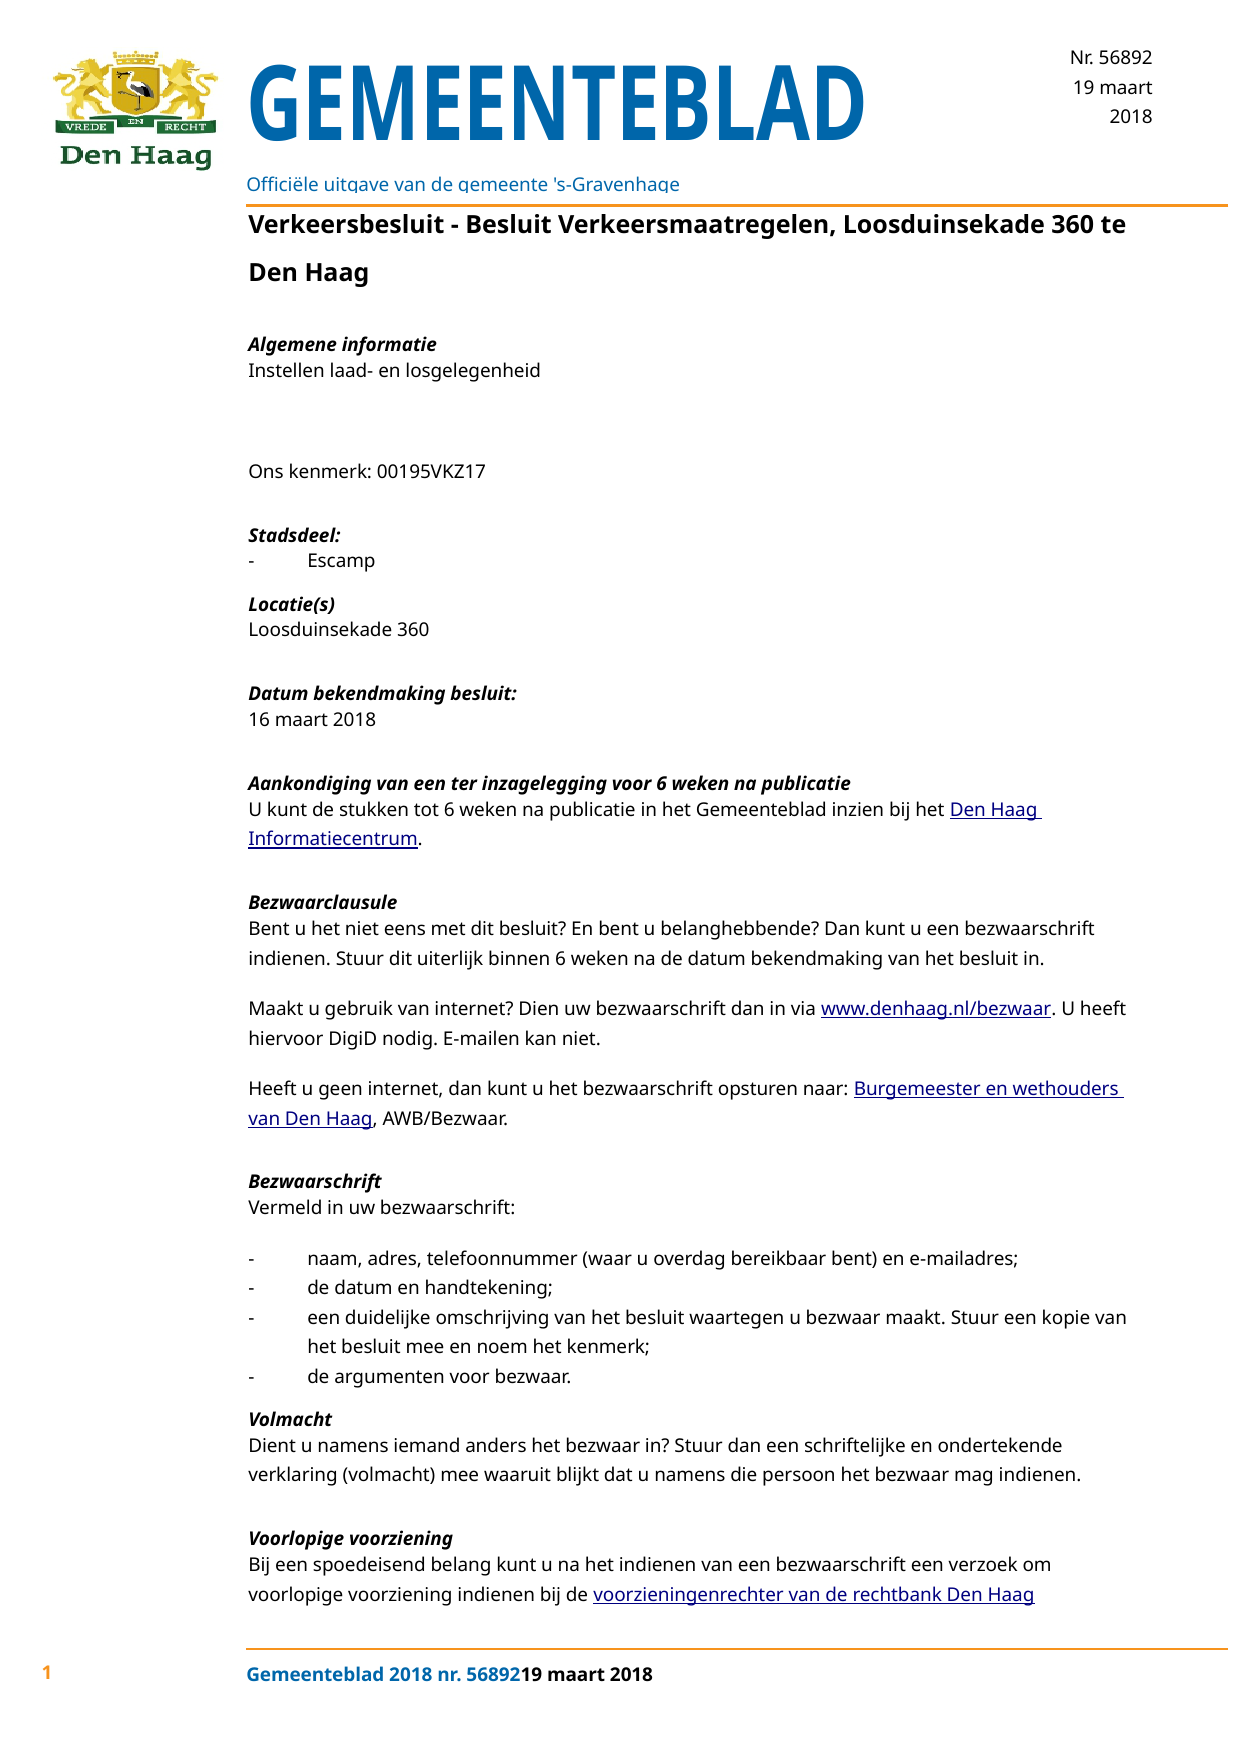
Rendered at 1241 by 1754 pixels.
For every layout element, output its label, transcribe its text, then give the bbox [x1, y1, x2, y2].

list naam, adres, telefoonnummer (waar u overdag bereikbaar bent) en e-mailadres; [248, 1245, 1152, 1271]
list de argumenten voor bezwaar. [248, 1363, 1152, 1389]
list Escamp [248, 548, 1152, 573]
list een duidelijke omschrijving van het besluit waartegen u bezwaar maakt. Stuur een kopie van het besluit mee en noem het kenmerk; [248, 1304, 1152, 1359]
text Algemene informatie [248, 331, 1152, 357]
text Heeft u geen internet, dan kunt u het bezwaarschrift opsturen naar: Burgemeester en wethouders van Den Haag, AWB/Bezwaar. [248, 1075, 1152, 1131]
picture [41, 47, 231, 172]
text Instellen laad- en losgelegenheid [248, 357, 1152, 383]
text Maakt u gebruik van internet? Dien uw bezwaarschrift dan in via www.denhaag.nl/bezwaar. U heeft hiervoor DigiD nodig. E-mailen kan niet. [248, 995, 1152, 1051]
text Stadsdeel: [248, 522, 1152, 548]
text Voorlopige voorziening [248, 1526, 1152, 1551]
text Ons kenmerk: 00195VKZ17 [248, 458, 1152, 484]
text Verkeersbesluit - Besluit Verkeersmaatregelen, Loosduinsekade 360 te Den Haag [248, 207, 1152, 288]
text Dient u namens iemand anders het bezwaar in? Stuur dan een schriftelijke en ondertekende verklaring (volmacht) mee waaruit blijkt dat u namens die persoon het bezwaar mag indienen. [248, 1432, 1152, 1487]
text Aankondiging van een ter inzagelegging voor 6 weken na publicatie [248, 770, 1152, 796]
text Bent u het niet eens met dit besluit? En bent u belanghebbende? Dan kunt u een bezwaarschrift indienen. Stuur dit uiterlijk binnen 6 weken na de datum bekendmaking van het besluit in. [248, 915, 1152, 971]
text Volmacht [248, 1406, 1152, 1432]
text 16 maart 2018 [248, 706, 1152, 732]
text U kunt de stukken tot 6 weken na publicatie in het Gemeenteblad inzien bij het Den Haag Informatiecentrum. [248, 796, 1152, 851]
text Loosduinsekade 360 [248, 617, 1152, 642]
text Vermeld in uw bezwaarschrift: [248, 1194, 1152, 1220]
text Datum bekendmaking besluit: [248, 681, 1152, 706]
list de datum en handtekening; [248, 1274, 1152, 1300]
text Bezwaarclausule [248, 889, 1152, 915]
text Bij een spoedeisend belang kunt u na het indienen van een bezwaarschrift een verzoek om voorlopige voorziening indienen bij de voorzieningenrechter van de rechtbank Den Haag [248, 1551, 1152, 1607]
text Bezwaarschrift [248, 1169, 1152, 1194]
text Locatie(s) [248, 591, 1152, 617]
